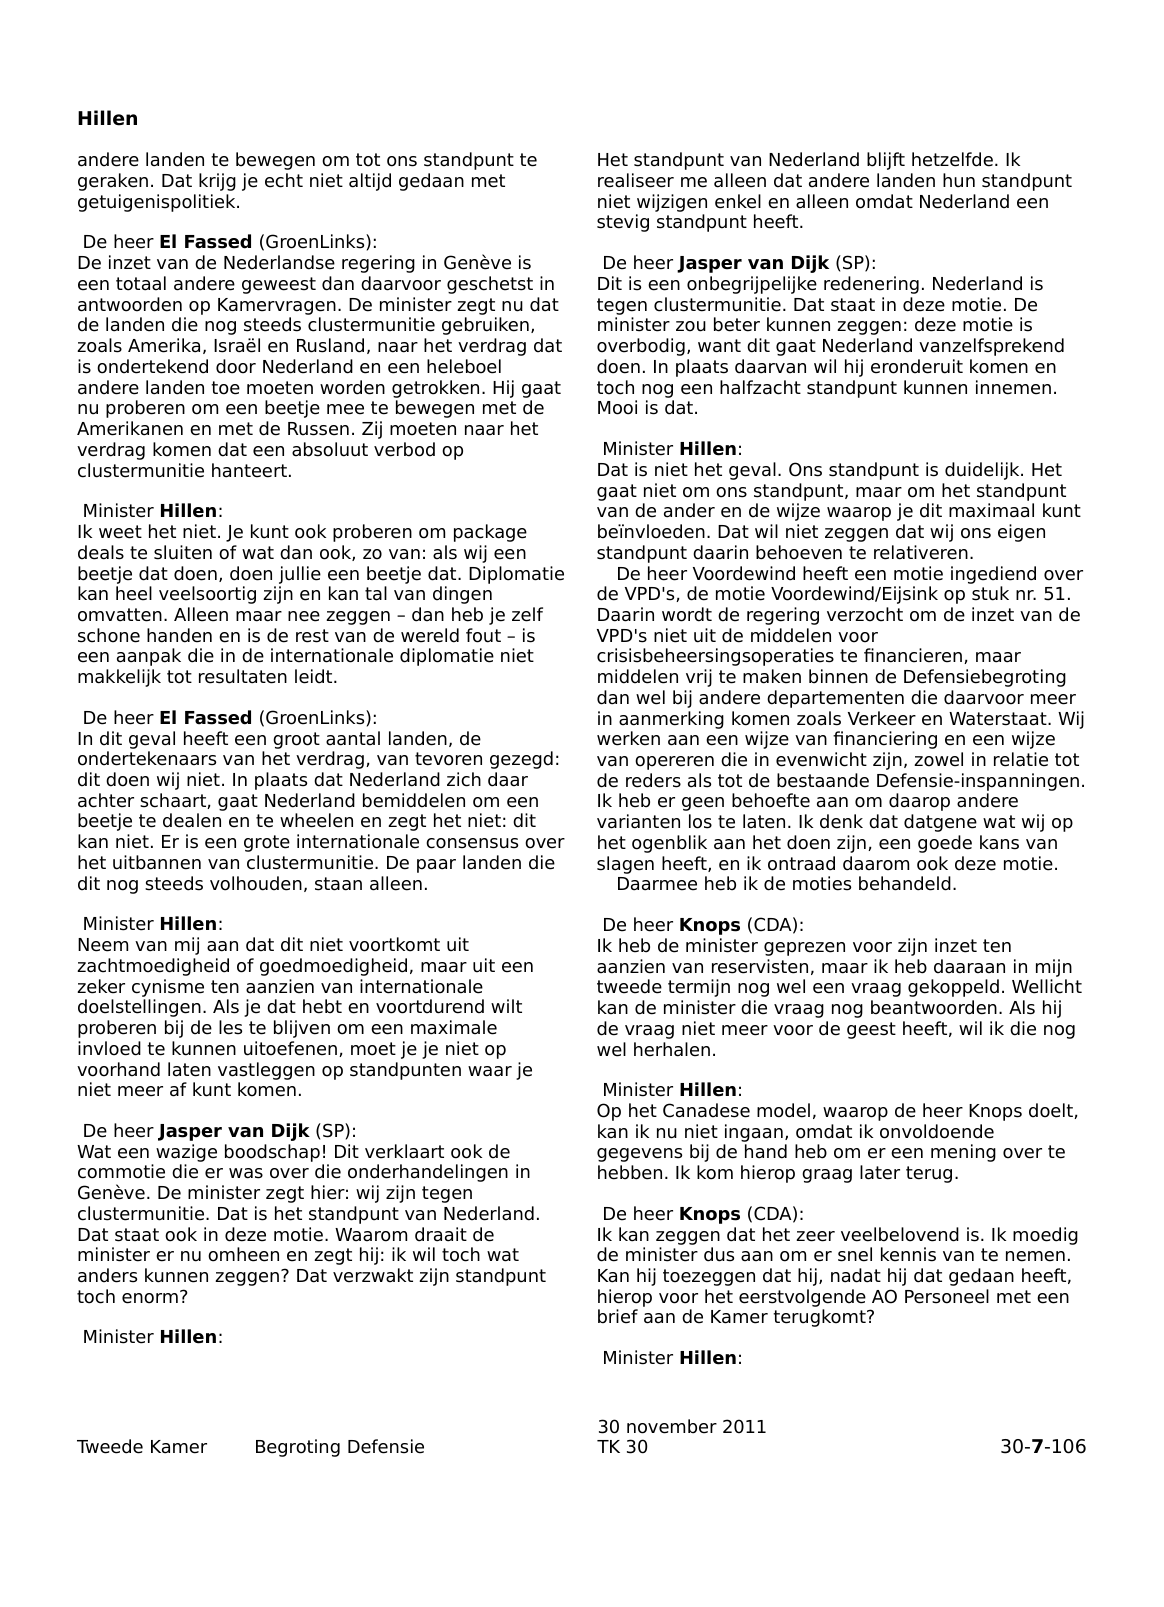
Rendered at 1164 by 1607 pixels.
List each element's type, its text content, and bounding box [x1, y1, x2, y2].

text Neem van mij aan dat dit niet voortkomt uit zachtmoedigheid of goedmoedigheid, maar uit een zeker cynisme ten aanzien van internationale doelstellingen. Als je dat hebt en voortdurend wilt proberen bij de les te blijven om een maximale invloed te kunnen uitoefenen, moet je je niet op voorhand laten vastleggen op standpunten waar je niet meer af kunt komen. [77, 935, 567, 1101]
text Op het Canadese model, waarop de heer Knops doelt, kan ik nu niet ingaan, omdat ik onvoldoende gegevens bij de hand heb om er een mening over te hebben. Ik kom hierop graag later terug. [596, 1101, 1087, 1184]
text Dit is een onbegrijpelijke redenering. Nederland is tegen clustermunitie. Dat staat in deze motie. De minister zou beter kunnen zeggen: deze motie is overbodig, want dit gaat Nederland vanzelfsprekend doen. In plaats daarvan wil hij eronderuit komen en toch nog een halfzacht standpunt kunnen innemen. Mooi is dat. [596, 274, 1087, 419]
text Minister Hillen: [596, 1080, 1087, 1101]
text Daarmee heb ik de moties behandeld. [596, 874, 1087, 895]
text Ik kan zeggen dat het zeer veelbelovend is. Ik moedig de minister dus aan om er snel kennis van te nemen. Kan hij toezeggen dat hij, nadat hij dat gedaan heeft, hierop voor het eerstvolgende AO Personeel met een brief aan de Kamer terugkomt? [596, 1224, 1087, 1328]
text De heer Knops (CDA): [596, 1204, 1087, 1224]
text Minister Hillen: [596, 1348, 1087, 1369]
text De heer Jasper van Dijk (SP): [77, 1121, 567, 1142]
text De heer Voordewind heeft een motie ingediend over de VPD's, de motie Voordewind/Eijsink op stuk nr. 51. Daarin wordt de regering verzocht om de inzet van de VPD's niet uit de middelen voor crisisbeheersingsoperaties te financieren, maar middelen vrij te maken binnen de Defensiebegroting dan wel bij andere departementen die daarvoor meer in aanmerking komen zoals Verkeer en Waterstaat. Wij werken aan een wijze van financiering en een wijze van opereren die in evenwicht zijn, zowel in relatie tot de reders als tot de bestaande Defensie-inspanningen. Ik heb er geen behoefte aan om daarop andere varianten los te laten. Ik denk dat datgene wat wij op het ogenblik aan het doen zijn, een goede kans van slagen heeft, en ik ontraad daarom ook deze motie. [596, 563, 1087, 874]
text Het standpunt van Nederland blijft hetzelfde. Ik realiseer me alleen dat andere landen hun standpunt niet wijzigen enkel en alleen omdat Nederland een stevig standpunt heeft. [596, 150, 1087, 233]
text Minister Hillen: [77, 914, 567, 935]
text De heer El Fassed (GroenLinks): [77, 232, 567, 253]
text De heer Knops (CDA): [596, 915, 1087, 936]
text De heer Jasper van Dijk (SP): [596, 253, 1087, 274]
text andere landen te bewegen om tot ons standpunt te geraken. Dat krijg je echt niet altijd gedaan met getuigenispolitiek. [77, 150, 567, 212]
text In dit geval heeft een groot aantal landen, de ondertekenaars van het verdrag, van tevoren gezegd: dit doen wij niet. In plaats dat Nederland zich daar achter schaart, gaat Nederland bemiddelen om een beetje te dealen en te wheelen en zegt het niet: dit kan niet. Er is een grote internationale consensus over het uitbannen van clustermunitie. De paar landen die dit nog steeds volhouden, staan alleen. [77, 728, 567, 894]
text Minister Hillen: [77, 501, 567, 522]
text Wat een wazige boodschap! Dit verklaart ook de commotie die er was over die onderhandelingen in Genève. De minister zegt hier: wij zijn tegen clustermunitie. Dat is het standpunt van Nederland. Dat staat ook in deze motie. Waarom draait de minister er nu omheen en zegt hij: ik wil toch wat anders kunnen zeggen? Dat verzwakt zijn standpunt toch enorm? [77, 1142, 567, 1307]
text De inzet van de Nederlandse regering in Genève is een totaal andere geweest dan daarvoor geschetst in antwoorden op Kamervragen. De minister zegt nu dat de landen die nog steeds clustermunitie gebruiken, zoals Amerika, Israël en Rusland, naar het verdrag dat is ondertekend door Nederland en een heleboel andere landen toe moeten worden getrokken. Hij gaat nu proberen om een beetje mee te bewegen met de Amerikanen en met de Russen. Zij moeten naar het verdrag komen dat een absoluut verbod op clustermunitie hanteert. [77, 253, 567, 481]
text Minister Hillen: [596, 439, 1087, 460]
text Dat is niet het geval. Ons standpunt is duidelijk. Het gaat niet om ons standpunt, maar om het standpunt van de ander en de wijze waarop je dit maximaal kunt beïnvloeden. Dat wil niet zeggen dat wij ons eigen standpunt daarin behoeven te relativeren. [596, 460, 1087, 563]
text Ik heb de minister geprezen voor zijn inzet ten aanzien van reservisten, maar ik heb daaraan in mijn tweede termijn nog wel een vraag gekoppeld. Wellicht kan de minister die vraag nog beantwoorden. Als hij de vraag niet meer voor de geest heeft, wil ik die nog wel herhalen. [596, 936, 1087, 1060]
text Minister Hillen: [77, 1327, 567, 1348]
text De heer El Fassed (GroenLinks): [77, 708, 567, 728]
text Ik weet het niet. Je kunt ook proberen om package deals te sluiten of wat dan ook, zo van: als wij een beetje dat doen, doen jullie een beetje dat. Diplomatie kan heel veelsoortig zijn en kan tal van dingen omvatten. Alleen maar nee zeggen – dan heb je zelf schone handen en is de rest van de wereld fout – is een aanpak die in de internationale diplomatie niet makkelijk tot resultaten leidt. [77, 522, 567, 688]
